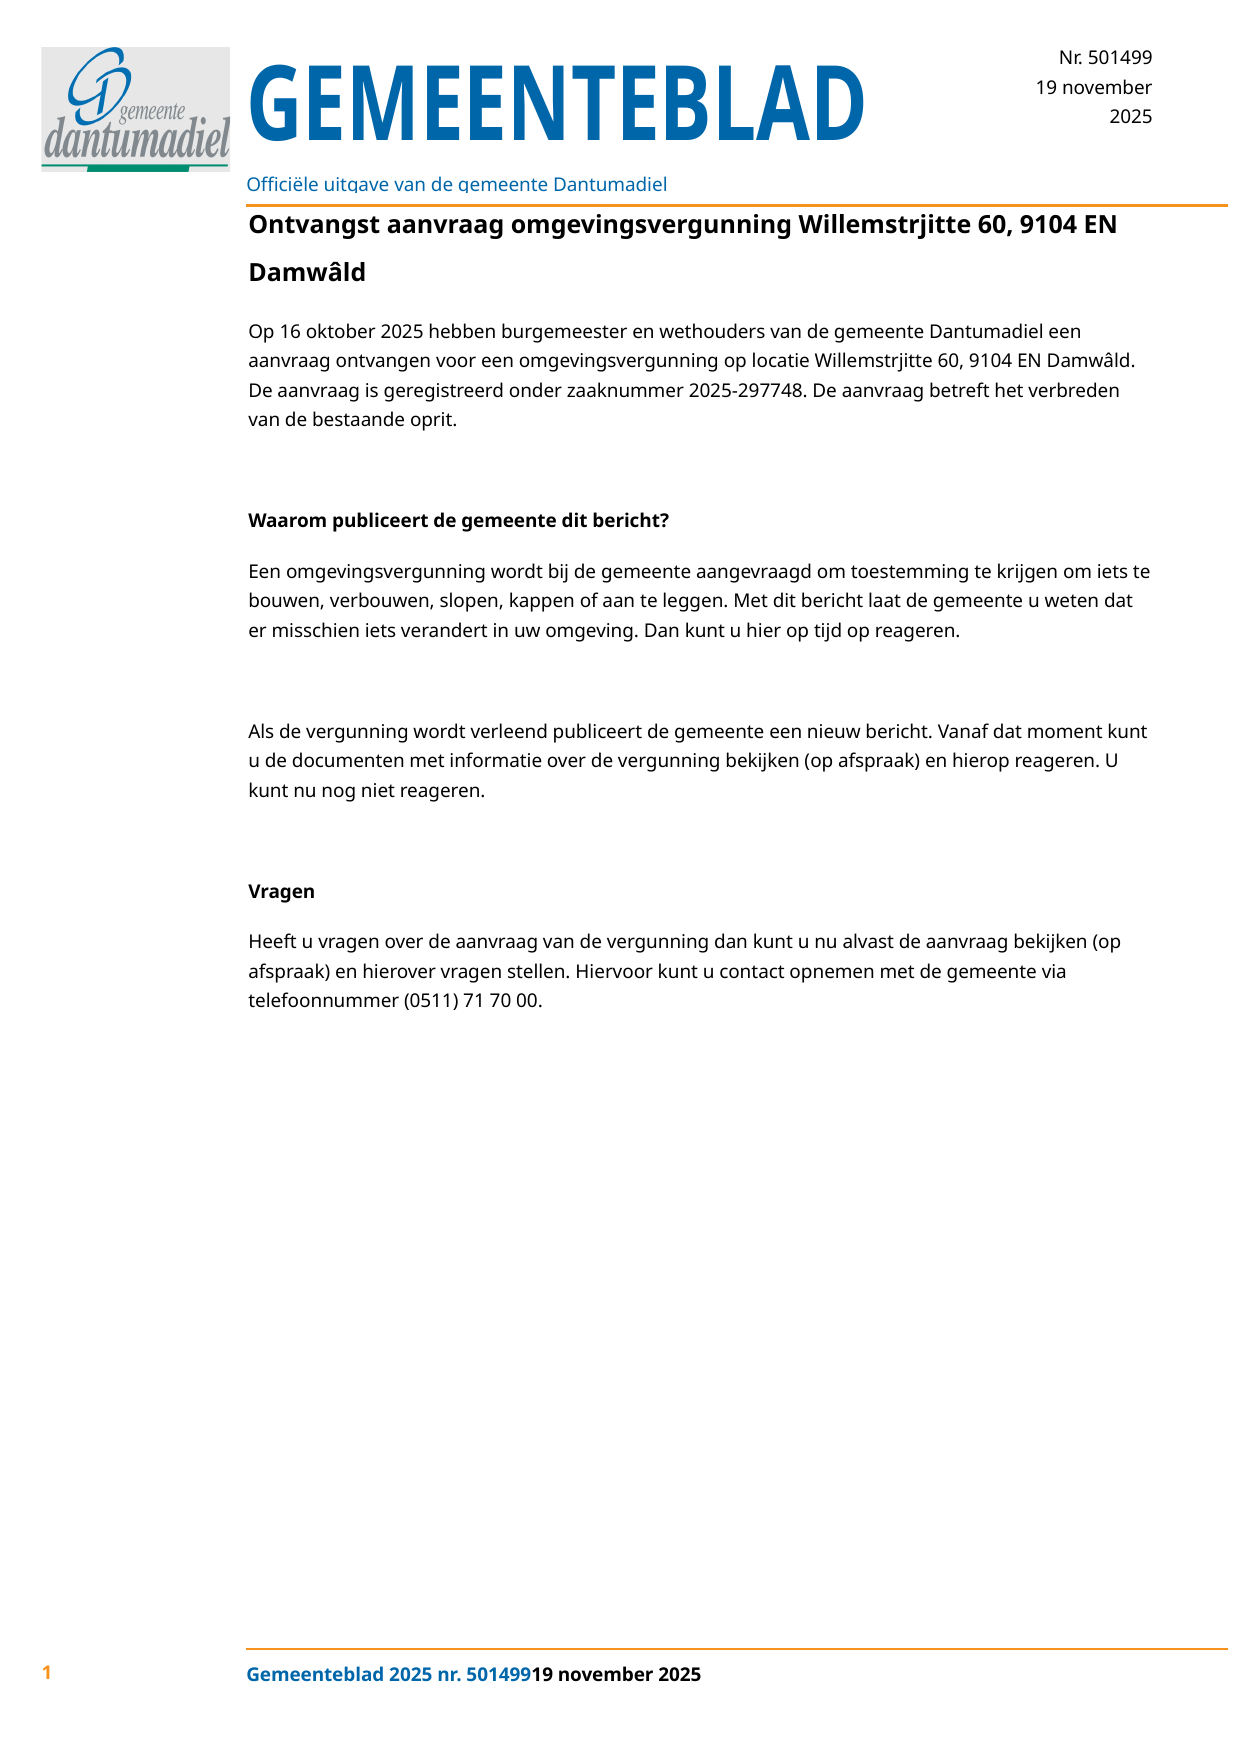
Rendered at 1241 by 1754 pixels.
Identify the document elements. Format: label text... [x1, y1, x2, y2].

text Vragen [248, 878, 1152, 904]
text Ontvangst aanvraag omgevingsvergunning Willemstrjitte 60, 9104 EN Damwâld [248, 207, 1152, 288]
text Heeft u vragen over de aanvraag van de vergunning dan kunt u nu alvast de aanvraag bekijken (op afspraak) en hierover vragen stellen. Hiervoor kunt u contact opnemen met de gemeente via telefoonnummer (0511) 71 70 00. [248, 928, 1152, 1013]
text Op 16 oktober 2025 hebben burgemeester en wethouders van de gemeente Dantumadiel een aanvraag ontvangen voor een omgevingsvergunning op locatie Willemstrjitte 60, 9104 EN Damwâld. De aanvraag is geregistreerd onder zaaknummer 2025-297748. De aanvraag betreft het verbreden van de bestaande oprit. [248, 318, 1152, 432]
text Waarom publiceert de gemeente dit bericht? [248, 507, 1152, 533]
text Als de vergunning wordt verleend publiceert de gemeente een nieuw bericht. Vanaf dat moment kunt u de documenten met informatie over de vergunning bekijken (op afspraak) en hierop reageren. U kunt nu nog niet reageren. [248, 718, 1152, 803]
picture [41, 47, 231, 172]
text Een omgevingsvergunning wordt bij de gemeente aangevraagd om toestemming te krijgen om iets te bouwen, verbouwen, slopen, kappen of aan te leggen. Met dit bericht laat de gemeente u weten dat er misschien iets verandert in uw omgeving. Dan kunt u hier op tijd op reageren. [248, 558, 1152, 643]
